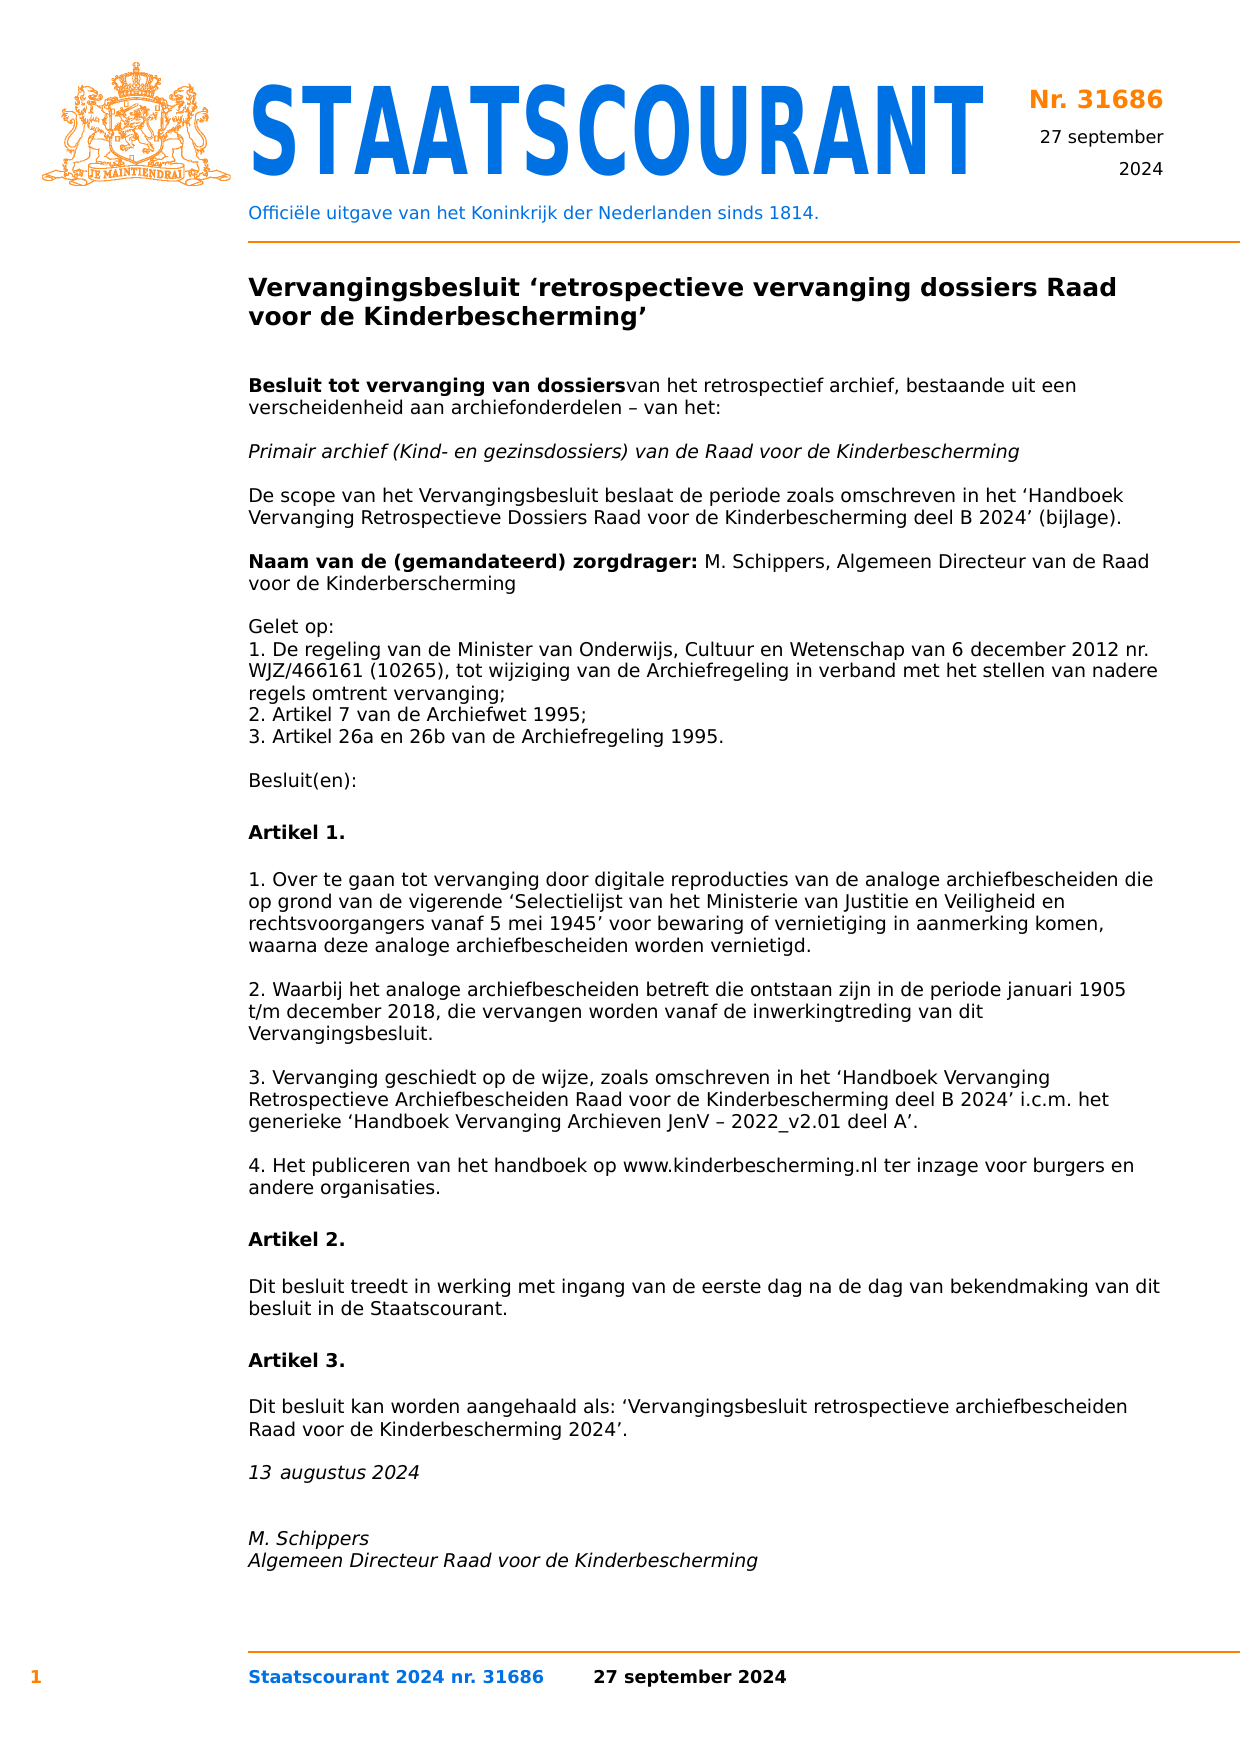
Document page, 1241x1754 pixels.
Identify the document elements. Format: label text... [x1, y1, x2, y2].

table_header STAATSCOURANT [248, 62, 998, 203]
table_cell Officiële uitgave van het Koninkrijk der Nederlanden sinds 1814. [248, 203, 1240, 241]
text 2. Waarbij het analoge archiefbescheiden betreft die ontstaan zijn in de periode januari 1905 t/m december 2018, die vervangen worden vanaf de inwerkingtreding van dit Vervangingsbesluit. [248, 979, 1163, 1045]
text Dit besluit kan worden aangehaald als: ‘Vervangingsbesluit retrospectieve archiefbescheiden Raad voor de Kinderbescherming 2024’. [248, 1396, 1163, 1440]
text 13 augustus 2024 [248, 1462, 1163, 1484]
subtitle Artikel 3. [248, 1349, 1163, 1371]
text 2. Artikel 7 van de Archiefwet 1995; [248, 704, 1163, 726]
text Besluit(en): [248, 770, 1163, 792]
text Besluit tot vervanging van dossiersvan het retrospectief archief, bestaande uit een verscheidenheid aan archiefonderdelen – van het: [248, 375, 1163, 419]
text De scope van het Vervangingsbesluit beslaat de periode zoals omschreven in het ‘Handboek Vervanging Retrospectieve Dossiers Raad voor de Kinderbescherming deel B 2024’ (bijlage). [248, 485, 1163, 529]
text 1. Over te gaan tot vervanging door digitale reproducties van de analoge archiefbescheiden die op grond van de vigerende ‘Selectielijst van het Ministerie van Justitie en Veiligheid en rechtsvoorgangers vanaf 5 mei 1945’ voor bewaring of vernietiging in aanmerking komen, waarna deze analoge archiefbescheiden worden vernietigd. [248, 869, 1163, 957]
text 3. Vervanging geschiedt op de wijze, zoals omschreven in het ‘Handboek Vervanging Retrospectieve Archiefbescheiden Raad voor de Kinderbescherming deel B 2024’ i.c.m. het generieke ‘Handboek Vervanging Archieven JenV – 2022_v2.01 deel A’. [248, 1067, 1163, 1133]
text 4. Het publiceren van het handboek op www.kinderbescherming.nl ter inzage voor burgers en andere organisaties. [248, 1154, 1163, 1198]
subtitle Artikel 2. [248, 1228, 1163, 1251]
text Gelet op: [248, 616, 1163, 638]
subtitle Artikel 1. [248, 822, 1163, 844]
picture [41, 62, 231, 186]
text Naam van de (gemandateerd) zorgdrager: M. Schippers, Algemeen Directeur van de Raad voor de Kinderberscherming [248, 551, 1163, 594]
table_header [25, 62, 248, 241]
table_header Nr. 31686 [998, 62, 1240, 121]
text 1. De regeling van de Minister van Onderwijs, Cultuur en Wetenschap van 6 december 2012 nr. WJZ/466161 (10265), tot wijziging van de Archiefregeling in verband met het stellen van nadere regels omtrent vervanging; [248, 638, 1163, 704]
text Dit besluit treedt in werking met ingang van de eerste dag na de dag van bekendmaking van dit besluit in de Staatscourant. [248, 1276, 1163, 1319]
text M. Schippers Algemeen Directeur Raad voor de Kinderbescherming [248, 1506, 1163, 1572]
subtitle Vervangingsbesluit ‘retrospectieve vervanging dossiers Raad voor de Kinderbescherming’ [248, 273, 1163, 331]
text 3. Artikel 26a en 26b van de Archiefregeling 1995. [248, 726, 1163, 748]
table_cell 27 september [998, 121, 1240, 153]
text Primair archief (Kind- en gezinsdossiers) van de Raad voor de Kinderbescherming [248, 441, 1163, 463]
table_cell 2024 [998, 153, 1240, 203]
